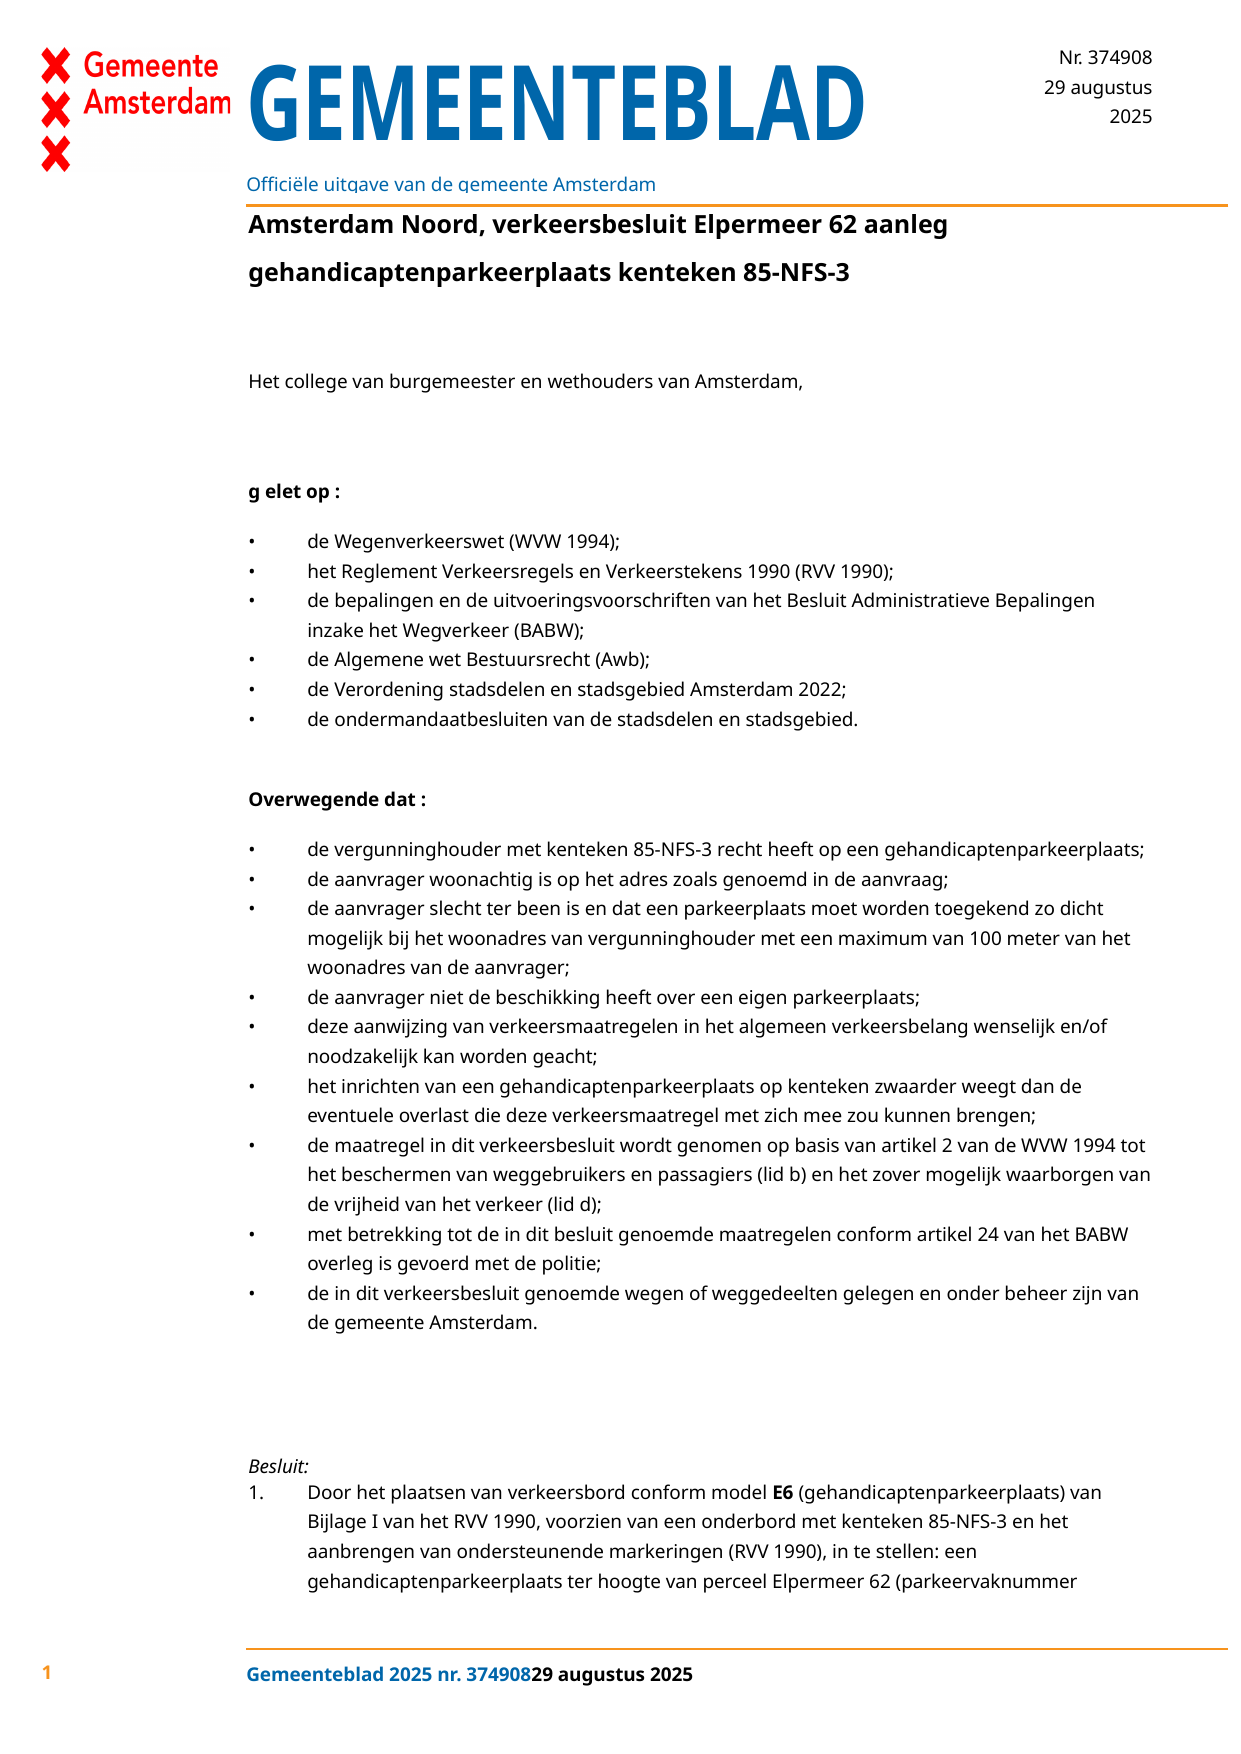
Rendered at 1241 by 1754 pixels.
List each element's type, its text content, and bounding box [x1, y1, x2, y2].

list deze aanwijzing van verkeersmaatregelen in het algemeen verkeersbelang wenselijk en/of noodzakelijk kan worden geacht; [248, 1014, 1152, 1069]
list met betrekking tot de in dit besluit genoemde maatregelen conform artikel 24 van het BABW overleg is gevoerd met de politie; [248, 1221, 1152, 1276]
list het inrichten van een gehandicaptenparkeerplaats op kenteken zwaarder weegt dan de eventuele overlast die deze verkeersmaatregel met zich mee zou kunnen brengen; [248, 1073, 1152, 1128]
list de in dit verkeersbesluit genoemde wegen of weggedeelten gelegen en onder beheer zijn van de gemeente Amsterdam. [248, 1280, 1152, 1335]
list de Verordening stadsdelen en stadsgebied Amsterdam 2022; [248, 676, 1152, 702]
list de maatregel in dit verkeersbesluit wordt genomen op basis van artikel 2 van de WVW 1994 tot het beschermen van weggebruikers en passagiers (lid b) en het zover mogelijk waarborgen van de vrijheid van het verkeer (lid d); [248, 1132, 1152, 1217]
list de vergunninghouder met kenteken 85-NFS-3 recht heeft op een gehandicaptenparkeerplaats; [248, 836, 1152, 862]
list de Algemene wet Bestuursrecht (Awb); [248, 647, 1152, 672]
list de ondermandaatbesluiten van de stadsdelen en stadsgebied. [248, 706, 1152, 731]
picture [41, 47, 231, 172]
list de bepalingen en de uitvoeringsvoorschriften van het Besluit Administratieve Bepalingen inzake het Wegverkeer (BABW); [248, 587, 1152, 643]
list de aanvrager slecht ter been is en dat een parkeerplaats moet worden toegekend zo dicht mogelijk bij het woonadres van vergunninghouder met een maximum van 100 meter van het woonadres van de aanvrager; [248, 895, 1152, 980]
list het Reglement Verkeersregels en Verkeerstekens 1990 (RVV 1990); [248, 558, 1152, 583]
text Het college van burgemeester en wethouders van Amsterdam, [248, 368, 1152, 394]
text Overwegende dat : [248, 786, 1152, 811]
list de aanvrager woonachtig is op het adres zoals genoemd in de aanvraag; [248, 866, 1152, 891]
list de Wegenverkeerswet (WVW 1994); [248, 528, 1152, 554]
text g elet op : [248, 478, 1152, 503]
list Door het plaatsen van verkeersbord conform model E6 (gehandicaptenparkeerplaats) van Bijlage I van het RVV 1990, voorzien van een onderbord met kenteken 85-NFS-3 en het aanbrengen van ondersteunende markeringen (RVV 1990), in te stellen: een gehandicaptenparkeerplaats ter hoogte van perceel Elpermeer 62 (parkeervaknummer [248, 1479, 1152, 1594]
text Besluit: [248, 1453, 1152, 1479]
list de aanvrager niet de beschikking heeft over een eigen parkeerplaats; [248, 984, 1152, 1010]
text Amsterdam Noord, verkeersbesluit Elpermeer 62 aanleg gehandicaptenparkeerplaats kenteken 85-NFS-3 [248, 207, 1152, 288]
